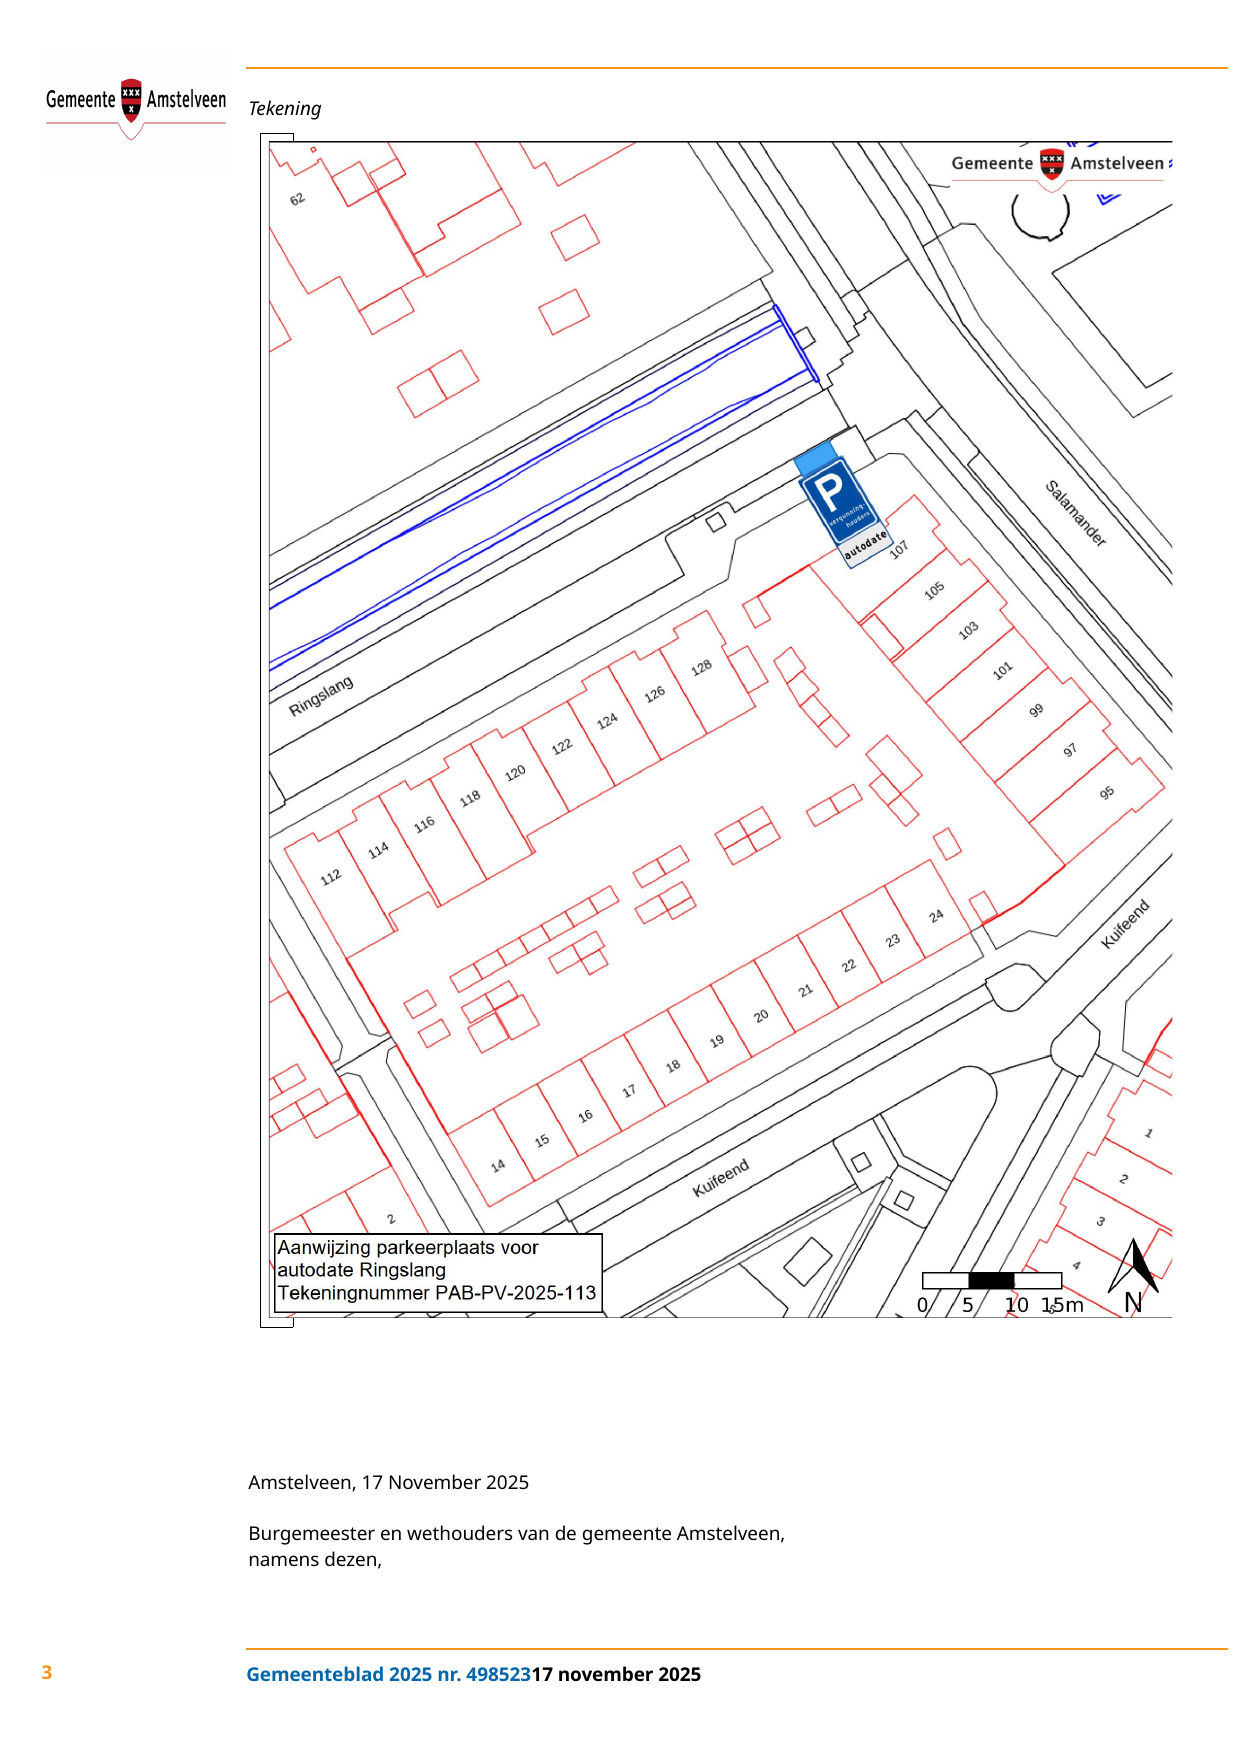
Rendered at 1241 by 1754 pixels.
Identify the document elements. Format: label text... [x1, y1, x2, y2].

picture [268, 141, 1173, 1318]
text Burgemeester en wethouders van de gemeente Amstelveen, [248, 1521, 1152, 1546]
text Amstelveen, 17 November 2025 [248, 1469, 1152, 1495]
text Tekening [248, 95, 1152, 121]
picture [41, 47, 231, 172]
text namens dezen, [248, 1546, 1152, 1572]
